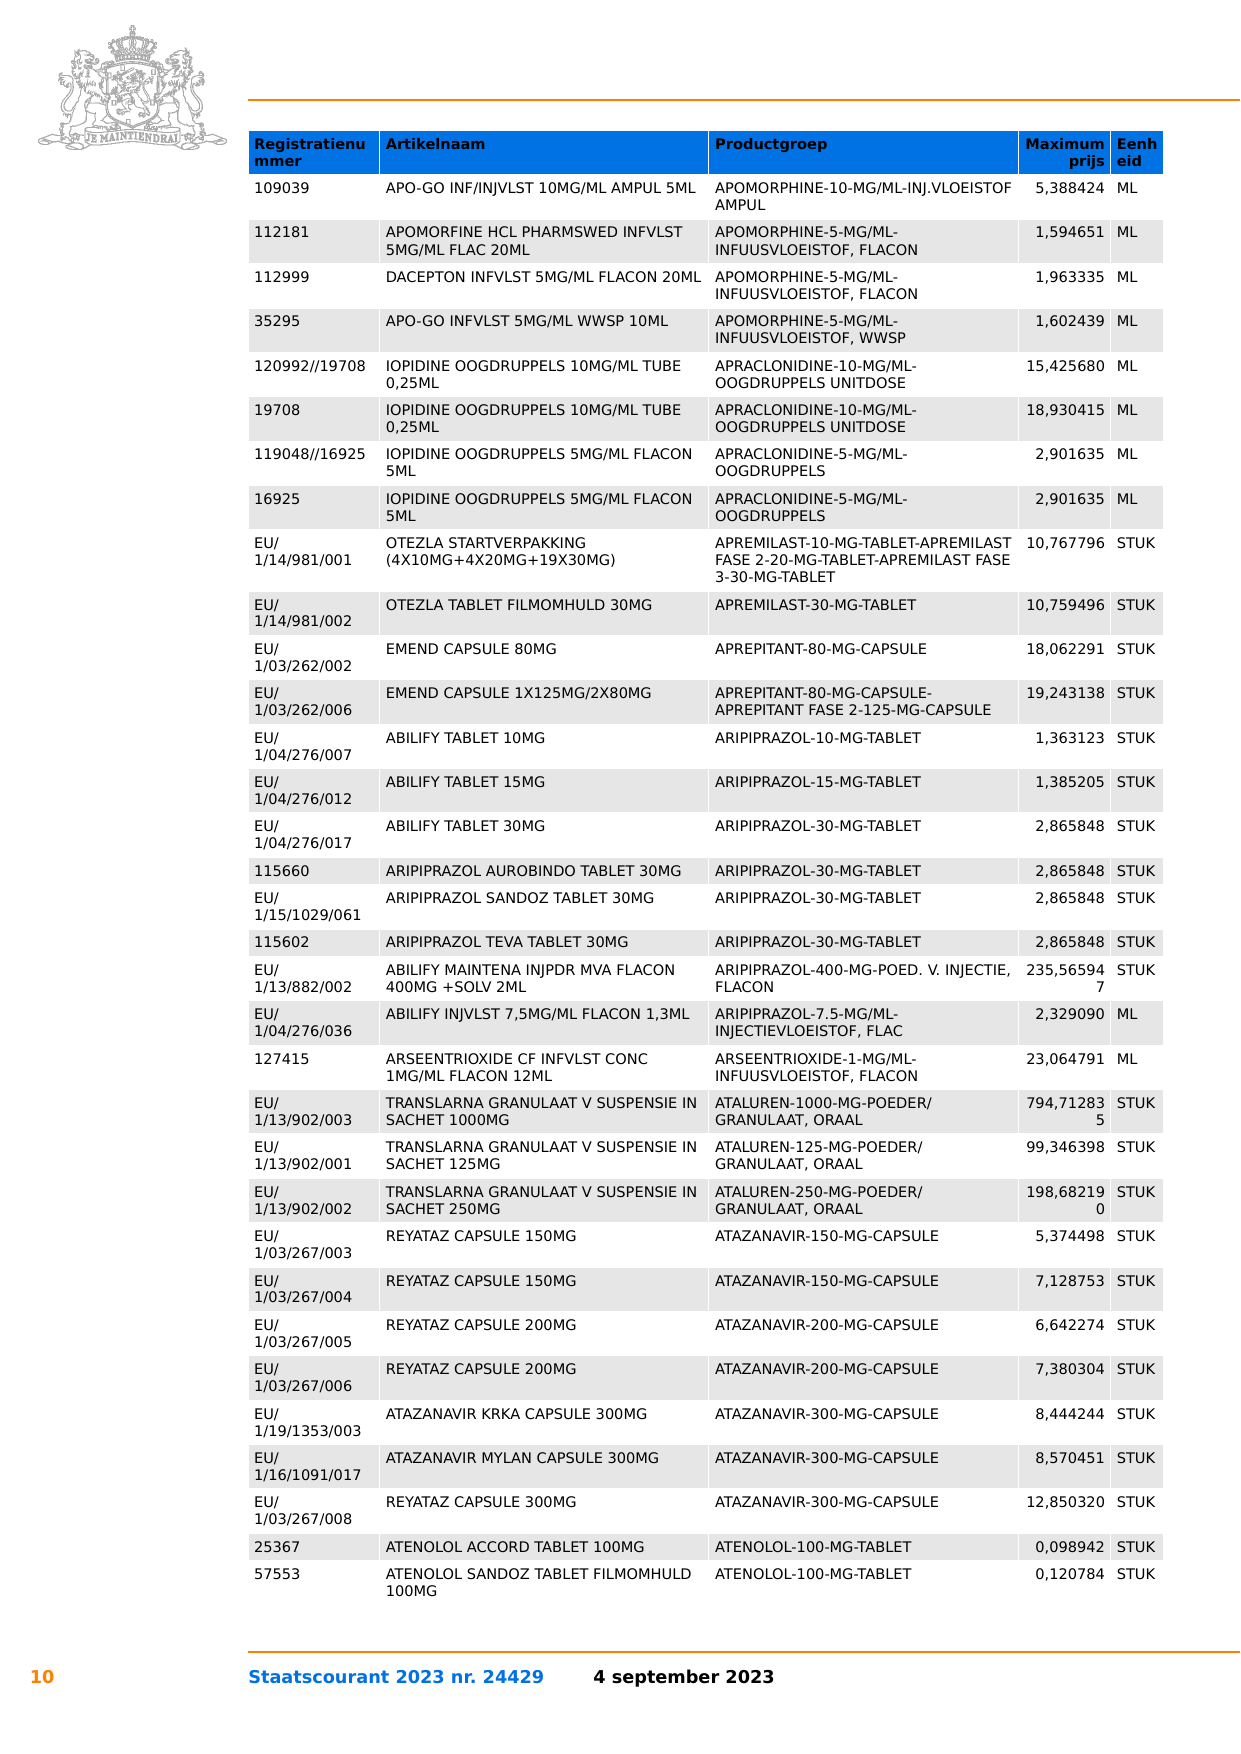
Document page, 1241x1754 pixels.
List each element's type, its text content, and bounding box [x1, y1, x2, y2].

table_cell REYATAZ CAPSULE 150MG [380, 1223, 708, 1267]
table_cell ATALUREN-250-MG-POEDER/GRANULAAT, ORAAL [709, 1179, 1018, 1222]
table_cell 1,602439 [1019, 309, 1110, 352]
table_cell 7,380304 [1019, 1356, 1110, 1400]
table_cell EU/1/13/902/002 [249, 1179, 379, 1222]
table_cell STUK [1111, 858, 1163, 884]
table_cell 0,120784 [1019, 1561, 1110, 1605]
table_cell ATAZANAVIR-200-MG-CAPSULE [709, 1356, 1018, 1400]
table_cell TRANSLARNA GRANULAAT V SUSPENSIE IN SACHET 125MG [380, 1135, 708, 1178]
table_cell 2,901635 [1019, 442, 1110, 485]
table_cell 5,374498 [1019, 1223, 1110, 1267]
table_cell ABILIFY TABLET 15MG [380, 769, 708, 812]
table_cell APREMILAST-10-MG-TABLET-APREMILAST FASE 2-20-MG-TABLET-APREMILAST FASE 3-30-MG-TABLET [709, 530, 1018, 591]
table_cell 10,759496 [1019, 592, 1110, 635]
table_cell ARSEENTRIOXIDE CF INFVLST CONC 1MG/ML FLACON 12ML [380, 1046, 708, 1089]
table_cell EU/1/04/276/012 [249, 769, 379, 812]
table_cell STUK [1111, 592, 1163, 635]
table_cell 12,850320 [1019, 1490, 1110, 1533]
table_cell ATENOLOL-100-MG-TABLET [709, 1561, 1018, 1605]
table_cell 0,098942 [1019, 1534, 1110, 1560]
table_cell ATENOLOL ACCORD TABLET 100MG [380, 1534, 708, 1560]
table_cell APRACLONIDINE-10-MG/ML-OOGDRUPPELS UNITDOSE [709, 353, 1018, 396]
table_cell 6,642274 [1019, 1312, 1110, 1355]
table_cell APO-GO INFVLST 5MG/ML WWSP 10ML [380, 309, 708, 352]
table_cell DACEPTON INFVLST 5MG/ML FLACON 20ML [380, 264, 708, 307]
table_cell TRANSLARNA GRANULAAT V SUSPENSIE IN SACHET 1000MG [380, 1090, 708, 1133]
table_cell OTEZLA STARTVERPAKKING (4X10MG+4X20MG+19X30MG) [380, 530, 708, 591]
table_cell STUK [1111, 1445, 1163, 1488]
table_cell APOMORPHINE-5-MG/ML-INFUUSVLOEISTOF, FLACON [709, 264, 1018, 307]
table_cell ATAZANAVIR-300-MG-CAPSULE [709, 1401, 1018, 1444]
table_cell EU/1/04/276/007 [249, 725, 379, 768]
table_cell 25367 [249, 1534, 379, 1560]
table_cell STUK [1111, 885, 1163, 929]
table_cell EU/1/13/902/003 [249, 1090, 379, 1133]
table_cell 1,363123 [1019, 725, 1110, 768]
table_cell APREPITANT-80-MG-CAPSULE [709, 636, 1018, 679]
table_cell 7,128753 [1019, 1268, 1110, 1311]
table_cell 2,865848 [1019, 885, 1110, 929]
table_cell IOPIDINE OOGDRUPPELS 10MG/ML TUBE 0,25ML [380, 397, 708, 441]
table_cell EU/1/03/267/004 [249, 1268, 379, 1311]
table_cell 794,712835 [1019, 1090, 1110, 1133]
table_cell EU/1/03/267/008 [249, 1490, 379, 1533]
table_header Eenheid [1111, 131, 1163, 174]
table_cell ARIPIPRAZOL-10-MG-TABLET [709, 725, 1018, 768]
table_cell TRANSLARNA GRANULAAT V SUSPENSIE IN SACHET 250MG [380, 1179, 708, 1222]
table_cell STUK [1111, 1534, 1163, 1560]
table_cell ML [1111, 220, 1163, 263]
table_cell STUK [1111, 1490, 1163, 1533]
table_cell STUK [1111, 725, 1163, 768]
table_cell STUK [1111, 636, 1163, 679]
table_cell ML [1111, 264, 1163, 307]
table_cell STUK [1111, 930, 1163, 956]
table_cell APOMORPHINE-5-MG/ML-INFUUSVLOEISTOF, FLACON [709, 220, 1018, 263]
table_cell 120992//19708 [249, 353, 379, 396]
table_cell 57553 [249, 1561, 379, 1605]
table_cell APRACLONIDINE-5-MG/ML-OOGDRUPPELS [709, 442, 1018, 485]
table_cell EU/1/04/276/017 [249, 814, 379, 857]
table_cell STUK [1111, 1135, 1163, 1178]
table_cell OTEZLA TABLET FILMOMHULD 30MG [380, 592, 708, 635]
table_cell REYATAZ CAPSULE 300MG [380, 1490, 708, 1533]
table_cell 19708 [249, 397, 379, 441]
table_cell ABILIFY MAINTENA INJPDR MVA FLACON 400MG +SOLV 2ML [380, 957, 708, 1000]
table_cell 18,930415 [1019, 397, 1110, 441]
table_cell 127415 [249, 1046, 379, 1089]
table_cell 115602 [249, 930, 379, 956]
table_cell ARIPIPRAZOL AUROBINDO TABLET 30MG [380, 858, 708, 884]
table_cell ATALUREN-1000-MG-POEDER/GRANULAAT, ORAAL [709, 1090, 1018, 1133]
table_cell ARIPIPRAZOL-15-MG-TABLET [709, 769, 1018, 812]
table_cell ATAZANAVIR-300-MG-CAPSULE [709, 1490, 1018, 1533]
table_cell ARIPIPRAZOL TEVA TABLET 30MG [380, 930, 708, 956]
table_cell APOMORPHINE-5-MG/ML-INFUUSVLOEISTOF, WWSP [709, 309, 1018, 352]
table_cell ABILIFY TABLET 30MG [380, 814, 708, 857]
table_cell 2,865848 [1019, 930, 1110, 956]
table_cell EU/1/13/882/002 [249, 957, 379, 1000]
table_cell 2,901635 [1019, 486, 1110, 529]
table_cell ARIPIPRAZOL-400-MG-POED. V. INJECTIE, FLACON [709, 957, 1018, 1000]
table_cell REYATAZ CAPSULE 150MG [380, 1268, 708, 1311]
table_cell EMEND CAPSULE 1X125MG/2X80MG [380, 680, 708, 724]
table_cell ML [1111, 486, 1163, 529]
table_cell 2,865848 [1019, 814, 1110, 857]
table_cell ATALUREN-125-MG-POEDER/GRANULAAT, ORAAL [709, 1135, 1018, 1178]
table_cell APRACLONIDINE-5-MG/ML-OOGDRUPPELS [709, 486, 1018, 529]
table_cell 35295 [249, 309, 379, 352]
table_cell ARIPIPRAZOL-30-MG-TABLET [709, 885, 1018, 929]
table_cell EU/1/03/262/002 [249, 636, 379, 679]
table_cell STUK [1111, 769, 1163, 812]
table_cell 99,346398 [1019, 1135, 1110, 1178]
table_cell EU/1/03/267/006 [249, 1356, 379, 1400]
table_cell 1,385205 [1019, 769, 1110, 812]
table_cell EU/1/03/267/005 [249, 1312, 379, 1355]
table_cell ATAZANAVIR-200-MG-CAPSULE [709, 1312, 1018, 1355]
table_cell 5,388424 [1019, 175, 1110, 219]
table_cell APOMORPHINE-10-MG/ML-INJ.VLOEISTOF AMPUL [709, 175, 1018, 219]
table_cell STUK [1111, 957, 1163, 1000]
table_cell EU/1/15/1029/061 [249, 885, 379, 929]
table_cell STUK [1111, 1356, 1163, 1400]
table_cell 235,565947 [1019, 957, 1110, 1000]
table_header Artikelnaam [380, 131, 708, 174]
table_cell 2,865848 [1019, 858, 1110, 884]
table_cell ARSEENTRIOXIDE-1-MG/ML-INFUUSVLOEISTOF, FLACON [709, 1046, 1018, 1089]
table_cell 8,570451 [1019, 1445, 1110, 1488]
table_cell 112999 [249, 264, 379, 307]
table_cell ATAZANAVIR-150-MG-CAPSULE [709, 1223, 1018, 1267]
table_cell ATAZANAVIR KRKA CAPSULE 300MG [380, 1401, 708, 1444]
table_cell ARIPIPRAZOL-30-MG-TABLET [709, 858, 1018, 884]
table_cell 1,594651 [1019, 220, 1110, 263]
table_cell IOPIDINE OOGDRUPPELS 10MG/ML TUBE 0,25ML [380, 353, 708, 396]
table_cell APOMORFINE HCL PHARMSWED INFVLST 5MG/ML FLAC 20ML [380, 220, 708, 263]
table_cell 1,963335 [1019, 264, 1110, 307]
table_cell STUK [1111, 1223, 1163, 1267]
table_cell ML [1111, 175, 1163, 219]
table_cell STUK [1111, 1268, 1163, 1311]
table_cell ML [1111, 1001, 1163, 1045]
table_cell 23,064791 [1019, 1046, 1110, 1089]
picture [38, 25, 227, 150]
table_cell REYATAZ CAPSULE 200MG [380, 1356, 708, 1400]
table_header Registratienummer [249, 131, 379, 174]
table_cell ML [1111, 1046, 1163, 1089]
table_cell ATAZANAVIR-150-MG-CAPSULE [709, 1268, 1018, 1311]
table_cell ATENOLOL-100-MG-TABLET [709, 1534, 1018, 1560]
table_cell STUK [1111, 1179, 1163, 1222]
table_header Productgroep [709, 131, 1018, 174]
table_cell EU/1/14/981/001 [249, 530, 379, 591]
table_cell EU/1/13/902/001 [249, 1135, 379, 1178]
table_cell 16925 [249, 486, 379, 529]
table_cell EU/1/16/1091/017 [249, 1445, 379, 1488]
table_cell EU/1/03/262/006 [249, 680, 379, 724]
table_cell ARIPIPRAZOL-30-MG-TABLET [709, 930, 1018, 956]
table_cell ABILIFY TABLET 10MG [380, 725, 708, 768]
table_cell ATAZANAVIR MYLAN CAPSULE 300MG [380, 1445, 708, 1488]
table_cell ATAZANAVIR-300-MG-CAPSULE [709, 1445, 1018, 1488]
table_cell APO-GO INF/INJVLST 10MG/ML AMPUL 5ML [380, 175, 708, 219]
table_cell 2,329090 [1019, 1001, 1110, 1045]
table_cell 15,425680 [1019, 353, 1110, 396]
table_header Maximumprijs [1019, 131, 1110, 174]
table_cell ML [1111, 442, 1163, 485]
table_cell ML [1111, 397, 1163, 441]
table_cell ML [1111, 309, 1163, 352]
table_cell ABILIFY INJVLST 7,5MG/ML FLACON 1,3ML [380, 1001, 708, 1045]
table_cell IOPIDINE OOGDRUPPELS 5MG/ML FLACON 5ML [380, 442, 708, 485]
table_cell 10,767796 [1019, 530, 1110, 591]
table_cell EMEND CAPSULE 80MG [380, 636, 708, 679]
table_cell ARIPIPRAZOL SANDOZ TABLET 30MG [380, 885, 708, 929]
table_cell 19,243138 [1019, 680, 1110, 724]
table_cell ARIPIPRAZOL-30-MG-TABLET [709, 814, 1018, 857]
table_cell 109039 [249, 175, 379, 219]
table_cell STUK [1111, 530, 1163, 591]
table_cell EU/1/19/1353/003 [249, 1401, 379, 1444]
table_cell ARIPIPRAZOL-7.5-MG/ML-INJECTIEVLOEISTOF, FLAC [709, 1001, 1018, 1045]
table_cell 198,682190 [1019, 1179, 1110, 1222]
table_cell STUK [1111, 1090, 1163, 1133]
table_cell 115660 [249, 858, 379, 884]
table_cell EU/1/14/981/002 [249, 592, 379, 635]
table_cell STUK [1111, 1561, 1163, 1605]
table_cell STUK [1111, 814, 1163, 857]
table_cell STUK [1111, 1312, 1163, 1355]
table_cell APRACLONIDINE-10-MG/ML-OOGDRUPPELS UNITDOSE [709, 397, 1018, 441]
table_cell 119048//16925 [249, 442, 379, 485]
table_cell APREMILAST-30-MG-TABLET [709, 592, 1018, 635]
table_cell APREPITANT-80-MG-CAPSULE-APREPITANT FASE 2-125-MG-CAPSULE [709, 680, 1018, 724]
table_cell 8,444244 [1019, 1401, 1110, 1444]
table_cell STUK [1111, 1401, 1163, 1444]
table_cell REYATAZ CAPSULE 200MG [380, 1312, 708, 1355]
table_cell EU/1/04/276/036 [249, 1001, 379, 1045]
table_cell STUK [1111, 680, 1163, 724]
table_cell ML [1111, 353, 1163, 396]
table_cell 18,062291 [1019, 636, 1110, 679]
table_cell 112181 [249, 220, 379, 263]
table_cell ATENOLOL SANDOZ TABLET FILMOMHULD 100MG [380, 1561, 708, 1605]
table_cell EU/1/03/267/003 [249, 1223, 379, 1267]
table_cell IOPIDINE OOGDRUPPELS 5MG/ML FLACON 5ML [380, 486, 708, 529]
